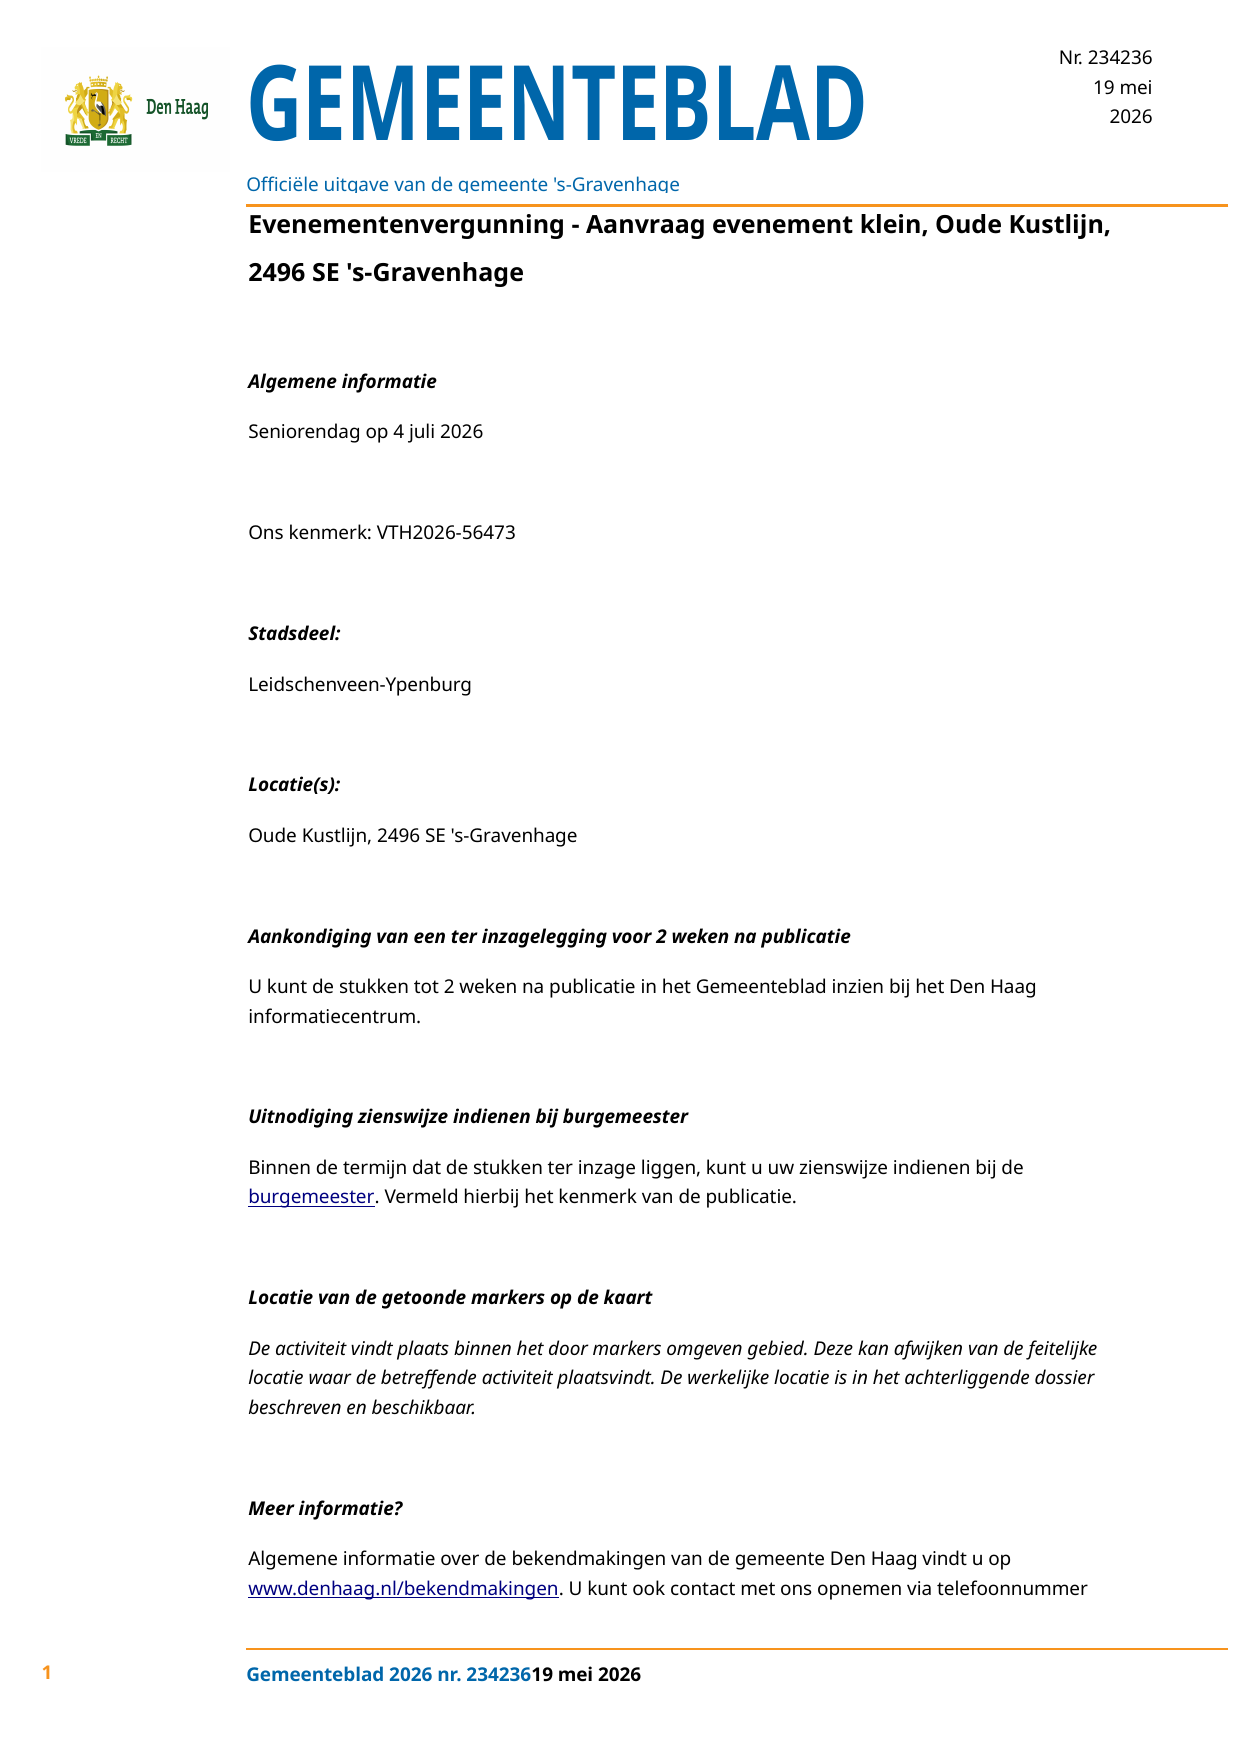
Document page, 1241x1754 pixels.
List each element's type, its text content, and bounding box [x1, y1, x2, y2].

text Aankondiging van een ter inzagelegging voor 2 weken na publicatie [248, 923, 1152, 949]
picture [41, 47, 231, 172]
text Binnen de termijn dat de stukken ter inzage liggen, kunt u uw zienswijze indienen bij de burgemeester. Vermeld hierbij het kenmerk van de publicatie. [248, 1154, 1152, 1209]
text Meer informatie? [248, 1495, 1152, 1521]
text De activiteit vindt plaats binnen het door markers omgeven gebied. Deze kan afwijken van de feitelijke locatie waar de betreffende activiteit plaatsvindt. De werkelijke locatie is in het achterliggende dossier beschreven en beschikbaar. [248, 1335, 1152, 1420]
text Locatie van de getoonde markers op de kaart [248, 1284, 1152, 1310]
text Evenementenvergunning - Aanvraag evenement klein, Oude Kustlijn, 2496 SE 's-Gravenhage [248, 207, 1152, 288]
text Stadsdeel: [248, 620, 1152, 646]
text Oude Kustlijn, 2496 SE 's-Gravenhage [248, 822, 1152, 848]
text Locatie(s): [248, 772, 1152, 797]
text U kunt de stukken tot 2 weken na publicatie in het Gemeenteblad inzien bij het Den Haag informatiecentrum. [248, 973, 1152, 1029]
text Algemene informatie over de bekendmakingen van de gemeente Den Haag vindt u op www.denhaag.nl/bekendmakingen. U kunt ook contact met ons opnemen via telefoonnummer [248, 1545, 1152, 1601]
text Leidschenveen-Ypenburg [248, 671, 1152, 697]
text Seniorendag op 4 juli 2026 [248, 419, 1152, 444]
text Algemene informatie [248, 368, 1152, 394]
text Ons kenmerk: VTH2026-56473 [248, 519, 1152, 545]
text Uitnodiging zienswijze indienen bij burgemeester [248, 1104, 1152, 1129]
